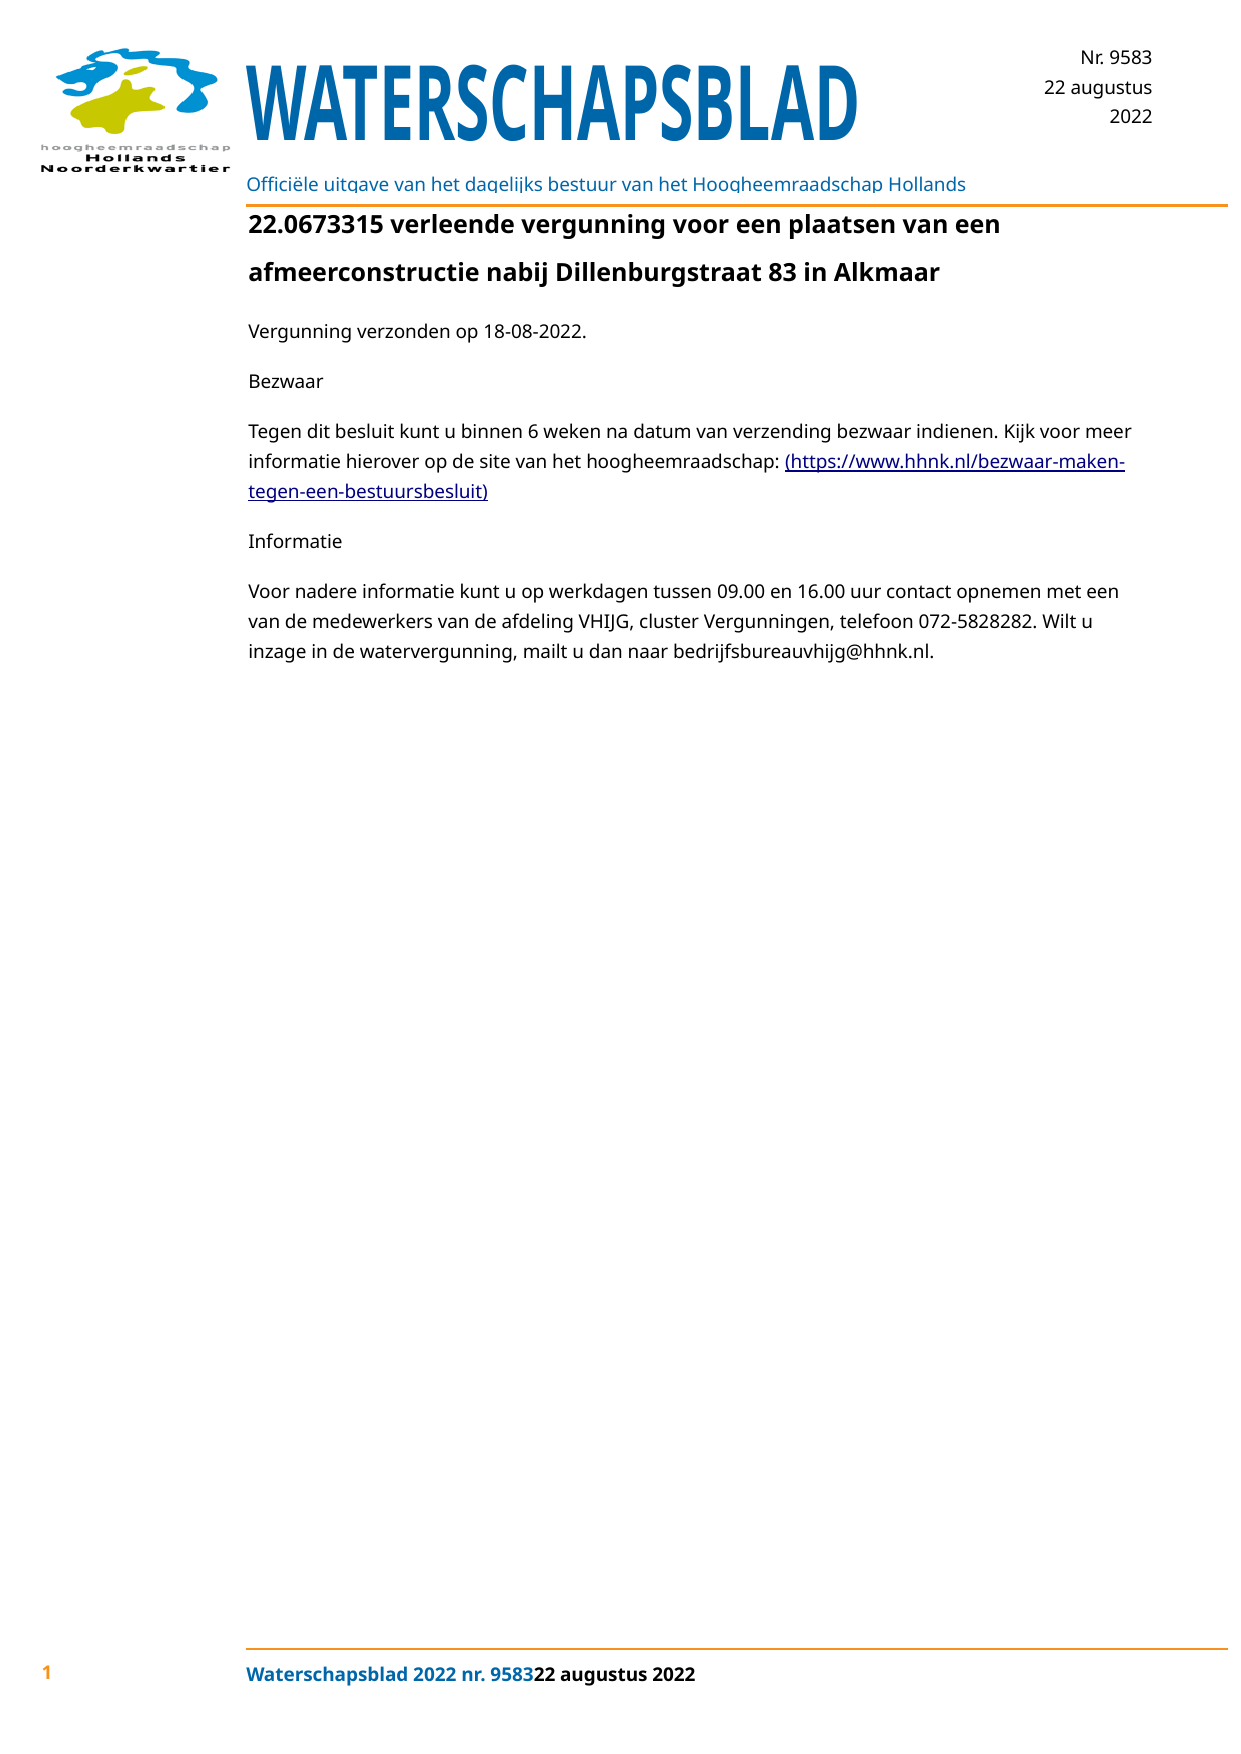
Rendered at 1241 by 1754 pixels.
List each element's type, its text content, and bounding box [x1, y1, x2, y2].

text Informatie [248, 528, 1152, 554]
text Bezwaar [248, 368, 1152, 394]
text Voor nadere informatie kunt u op werkdagen tussen 09.00 en 16.00 uur contact opnemen met een van de medewerkers van de afdeling VHIJG, cluster Vergunningen, telefoon 072-5828282. Wilt u inzage in de watervergunning, mailt u dan naar bedrijfsbureauvhijg@hhnk.nl. [248, 579, 1152, 664]
text Tegen dit besluit kunt u binnen 6 weken na datum van verzending bezwaar indienen. Kijk voor meer informatie hierover op de site van het hoogheemraadschap: (https://www.hhnk.nl/bezwaar-maken-tegen-een-bestuursbesluit) [248, 419, 1152, 504]
picture [41, 47, 231, 172]
text 22.0673315 verleende vergunning voor een plaatsen van een afmeerconstructie nabij Dillenburgstraat 83 in Alkmaar [248, 207, 1152, 288]
text Vergunning verzonden op 18-08-2022. [248, 318, 1152, 344]
